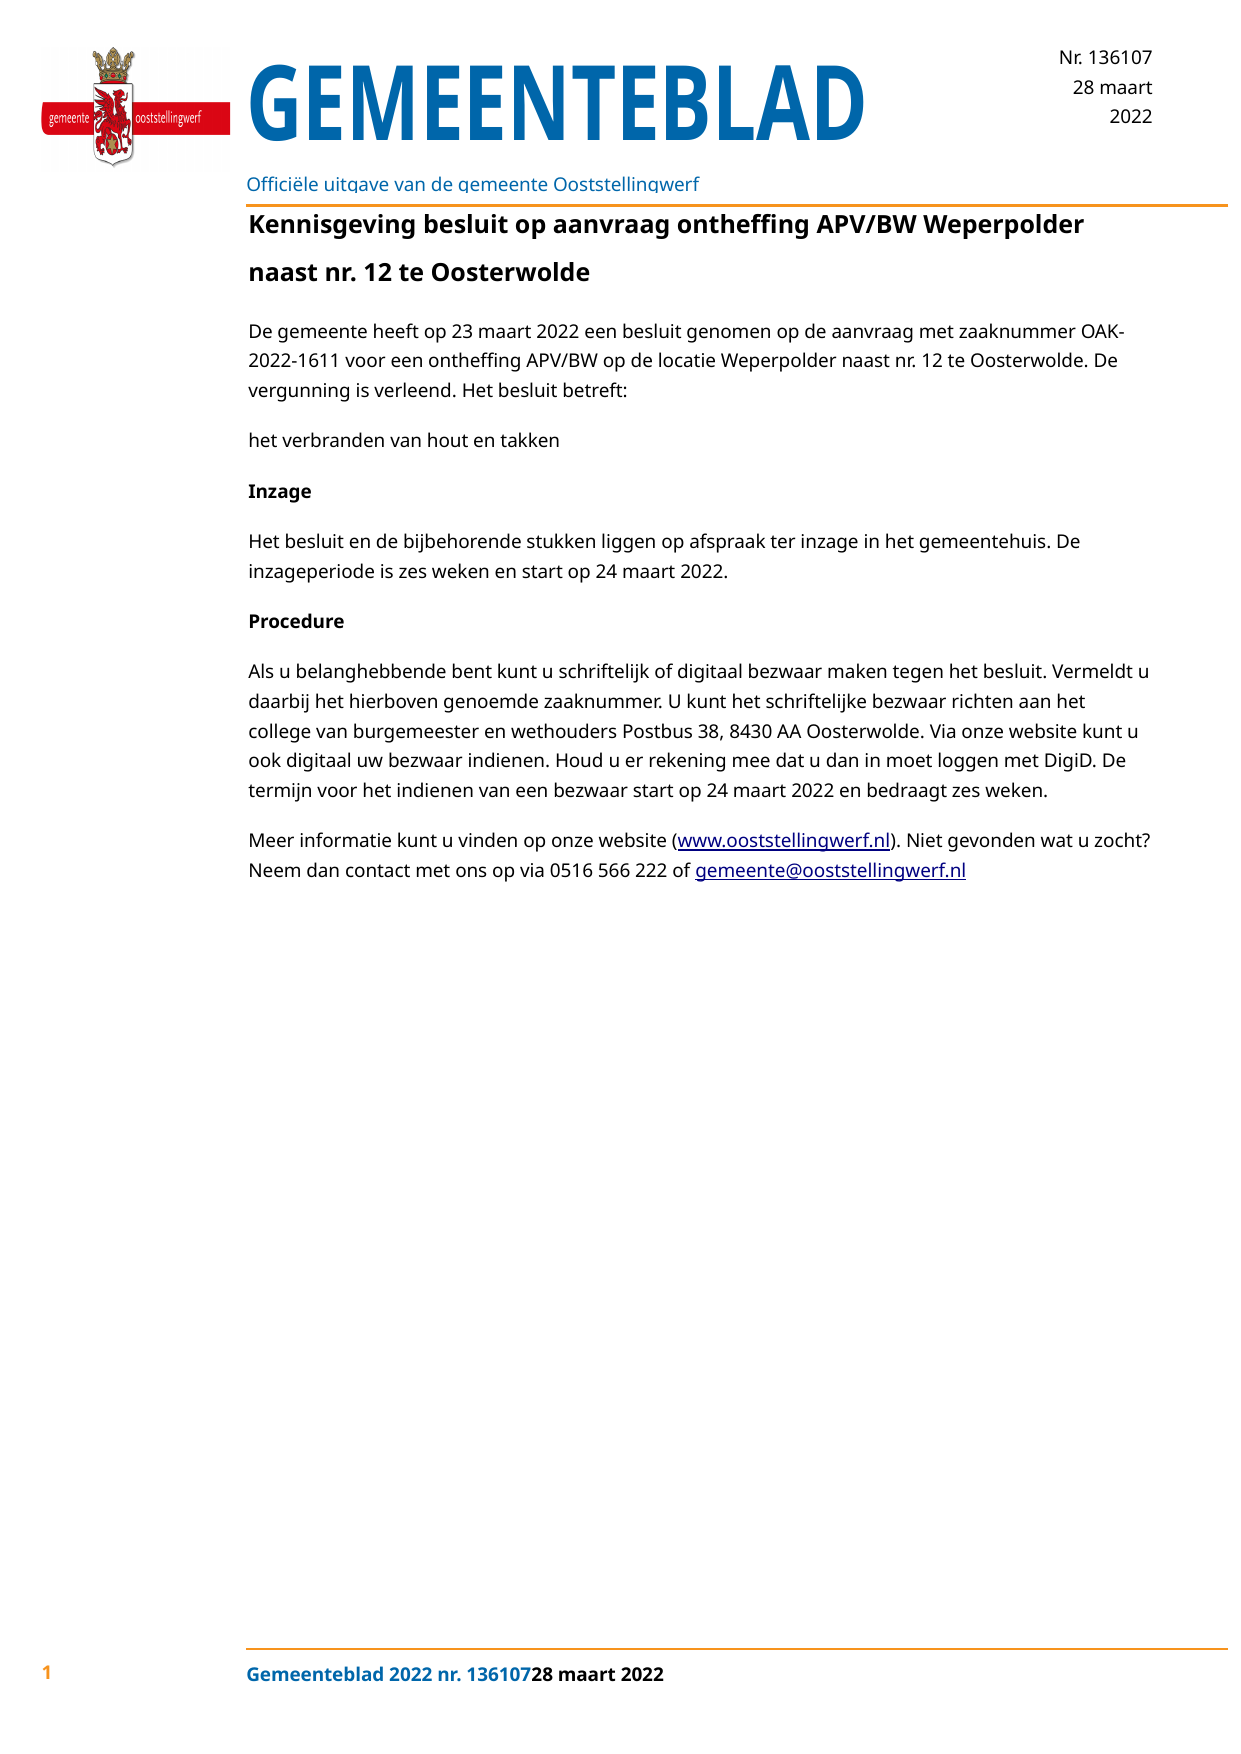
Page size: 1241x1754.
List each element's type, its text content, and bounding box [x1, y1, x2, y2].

picture [41, 47, 231, 172]
text De gemeente heeft op 23 maart 2022 een besluit genomen op de aanvraag met zaaknummer OAK-2022-1611 voor een ontheffing APV/BW op de locatie Weperpolder naast nr. 12 te Oosterwolde. De vergunning is verleend. Het besluit betreft: [248, 318, 1152, 403]
text Procedure [248, 608, 1152, 634]
text Het besluit en de bijbehorende stukken liggen op afspraak ter inzage in het gemeentehuis. De inzageperiode is zes weken en start op 24 maart 2022. [248, 528, 1152, 584]
text Als u belanghebbende bent kunt u schriftelijk of digitaal bezwaar maken tegen het besluit. Vermeldt u daarbij het hierboven genoemde zaaknummer. U kunt het schriftelijke bezwaar richten aan het college van burgemeester en wethouders Postbus 38, 8430 AA Oosterwolde. Via onze website kunt u ook digitaal uw bezwaar indienen. Houd u er rekening mee dat u dan in moet loggen met DigiD. De termijn voor het indienen van een bezwaar start op 24 maart 2022 en bedraagt zes weken. [248, 659, 1152, 803]
text Kennisgeving besluit op aanvraag ontheffing APV/BW Weperpolder naast nr. 12 te Oosterwolde [248, 207, 1152, 288]
text het verbranden van hout en takken [248, 427, 1152, 453]
text Meer informatie kunt u vinden op onze website (www.ooststellingwerf.nl). Niet gevonden wat u zocht? Neem dan contact met ons op via 0516 566 222 of gemeente@ooststellingwerf.nl [248, 827, 1152, 883]
text Inzage [248, 478, 1152, 504]
